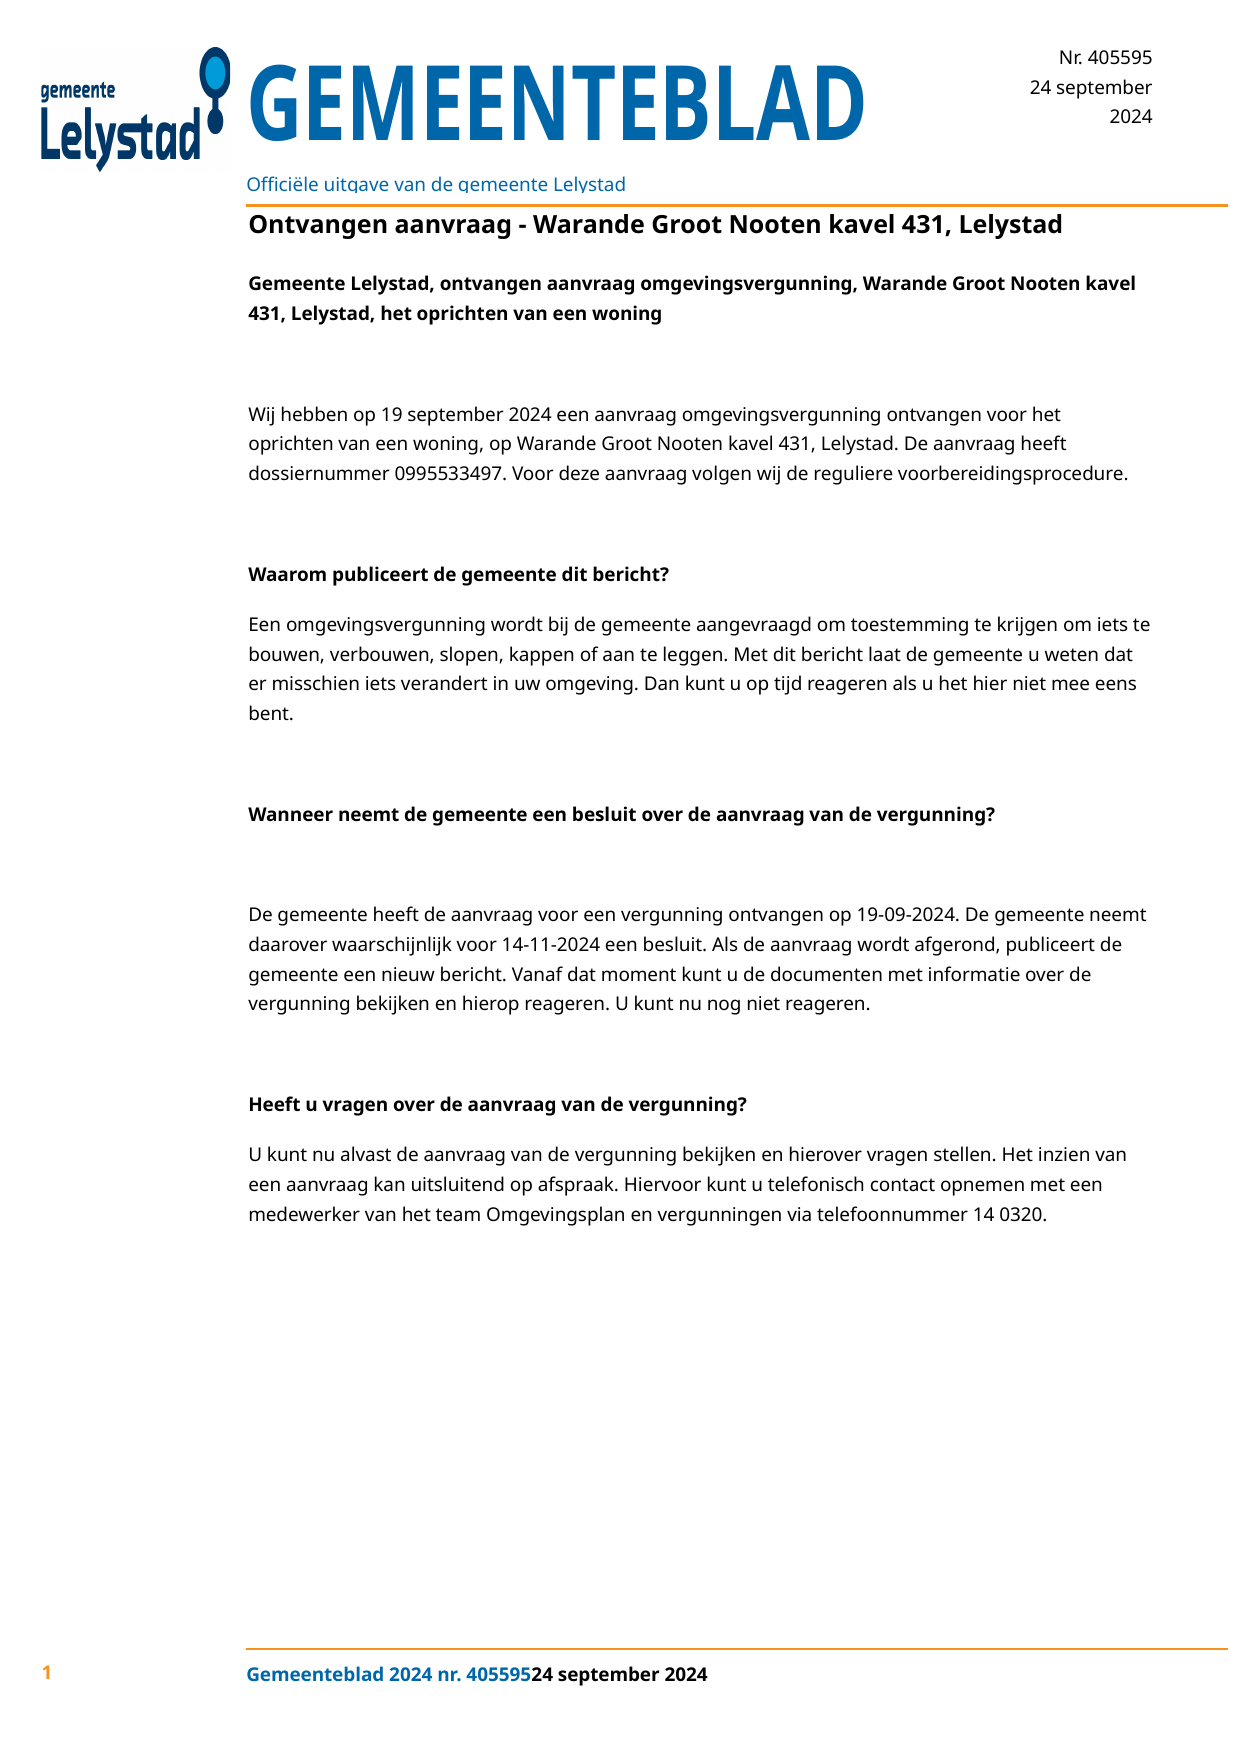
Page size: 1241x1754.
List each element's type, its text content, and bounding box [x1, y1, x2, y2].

text Waarom publiceert de gemeente dit bericht? [248, 561, 1152, 586]
text Heeft u vragen over de aanvraag van de vergunning? [248, 1091, 1152, 1117]
text Wij hebben op 19 september 2024 een aanvraag omgevingsvergunning ontvangen voor het oprichten van een woning, op Warande Groot Nooten kavel 431, Lelystad. De aanvraag heeft dossiernummer 0995533497. Voor deze aanvraag volgen wij de reguliere voorbereidingsprocedure. [248, 401, 1152, 486]
text Een omgevingsvergunning wordt bij de gemeente aangevraagd om toestemming te krijgen om iets te bouwen, verbouwen, slopen, kappen of aan te leggen. Met dit bericht laat de gemeente u weten dat er misschien iets verandert in uw omgeving. Dan kunt u op tijd reageren als u het hier niet mee eens bent. [248, 611, 1152, 726]
text De gemeente heeft de aanvraag voor een vergunning ontvangen op 19-09-2024. De gemeente neemt daarover waarschijnlijk voor 14-11-2024 een besluit. Als de aanvraag wordt afgerond, publiceert de gemeente een nieuw bericht. Vanaf dat moment kunt u de documenten met informatie over de vergunning bekijken en hierop reageren. U kunt nu nog niet reageren. [248, 902, 1152, 1016]
text Gemeente Lelystad, ontvangen aanvraag omgevingsvergunning, Warande Groot Nooten kavel 431, Lelystad, het oprichten van een woning [248, 270, 1152, 326]
text U kunt nu alvast de aanvraag van de vergunning bekijken en hierover vragen stellen. Het inzien van een aanvraag kan uitsluitend op afspraak. Hiervoor kunt u telefonisch contact opnemen met een medewerker van het team Omgevingsplan en vergunningen via telefoonnummer 14 0320. [248, 1142, 1152, 1226]
text Ontvangen aanvraag - Warande Groot Nooten kavel 431, Lelystad [248, 207, 1152, 241]
picture [41, 47, 231, 172]
text Wanneer neemt de gemeente een besluit over de aanvraag van de vergunning? [248, 801, 1152, 826]
